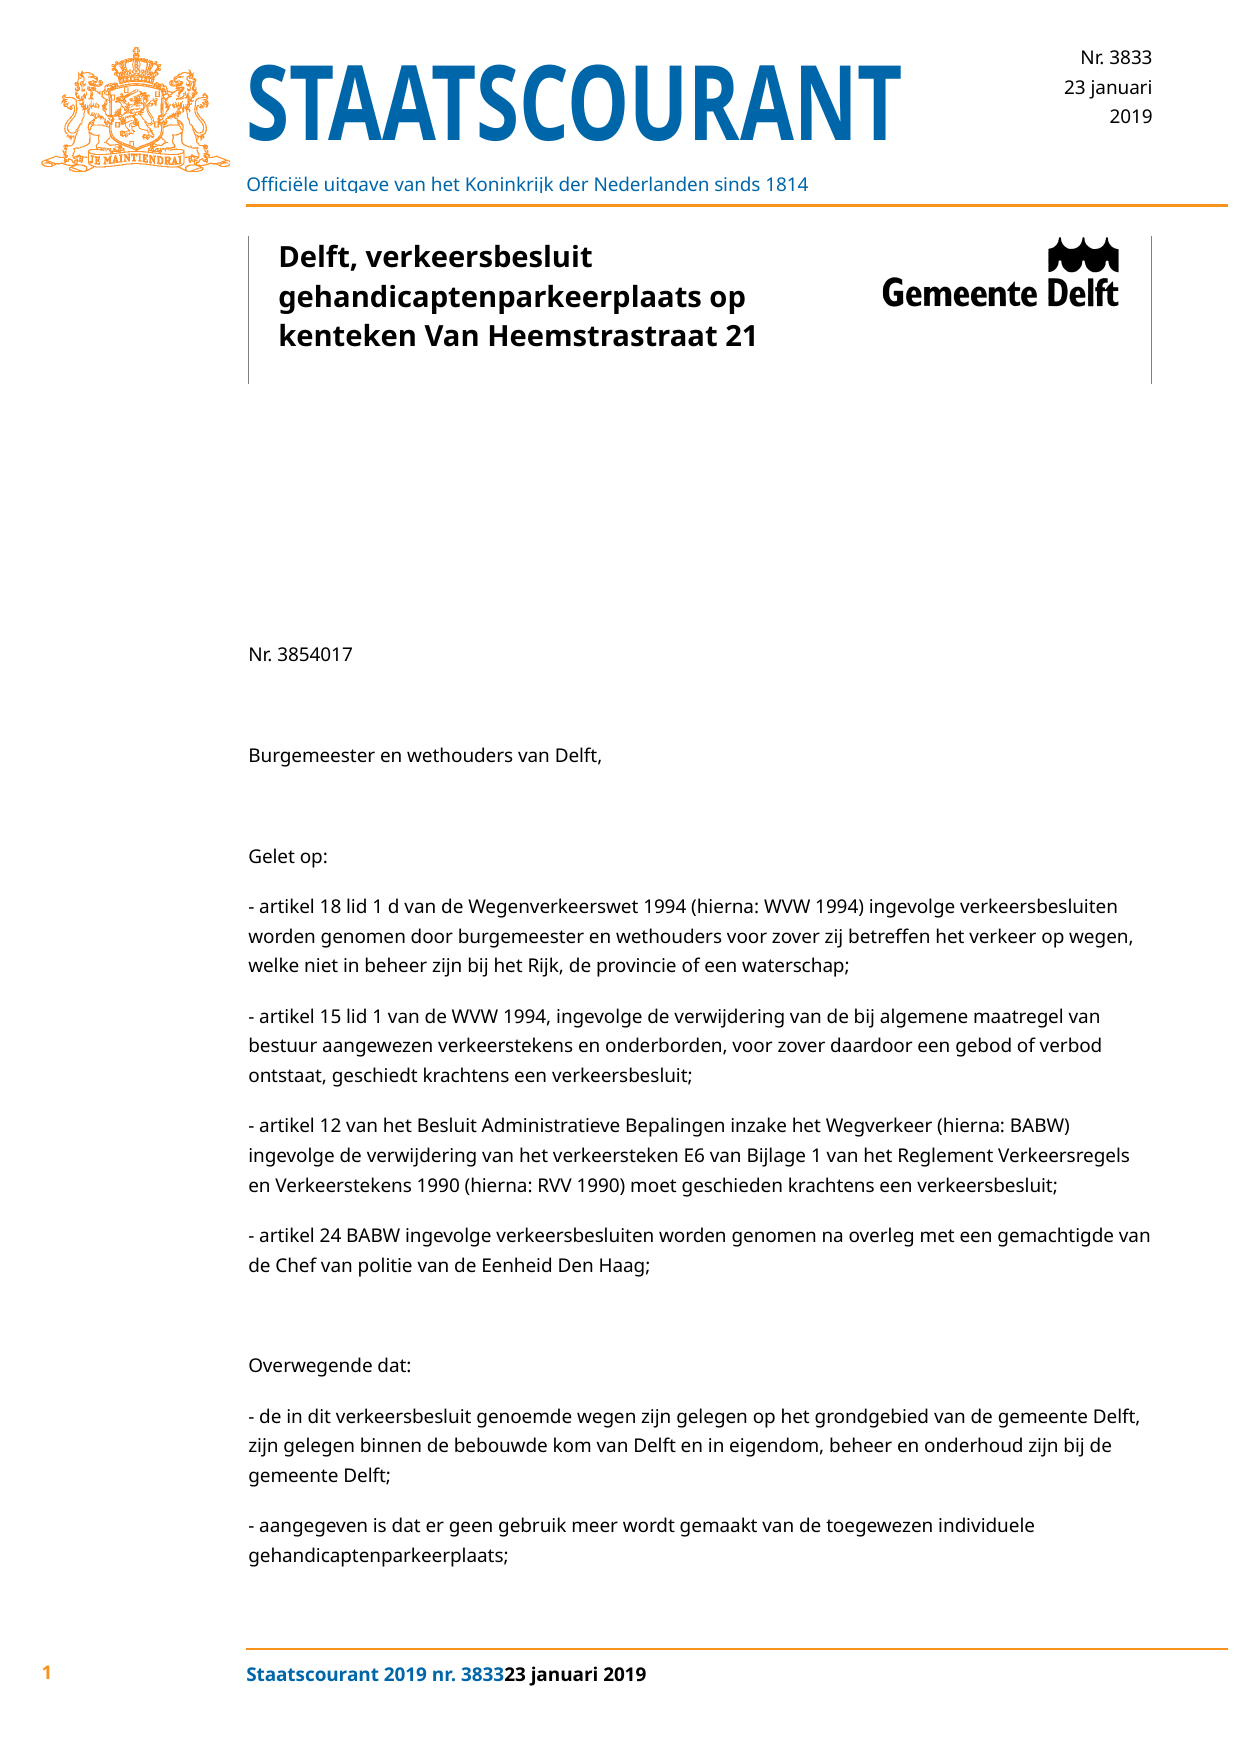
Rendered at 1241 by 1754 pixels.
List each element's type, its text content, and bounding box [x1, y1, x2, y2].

text - artikel 24 BABW ingevolge verkeersbesluiten worden genomen na overleg met een gemachtigde van de Chef van politie van de Eenheid Den Haag; [248, 1222, 1152, 1277]
text - de in dit verkeersbesluit genoemde wegen zijn gelegen op het grondgebied van de gemeente Delft, zijn gelegen binnen de bebouwde kom van Delft en in eigendom, beheer en onderhoud zijn bij de gemeente Delft; [248, 1403, 1152, 1488]
text - aangegeven is dat er geen gebruik meer wordt gemaakt van de toegewezen individuele gehandicaptenparkeerplaats; [248, 1513, 1152, 1568]
table_header Delft, verkeersbesluit gehandicaptenparkeerplaats op kenteken Van Heemstrastraat 21 [249, 236, 850, 384]
text Nr. 3854017 [248, 641, 1152, 667]
text - artikel 12 van het Besluit Administratieve Bepalingen inzake het Wegverkeer (hierna: BABW) ingevolge de verwijdering van het verkeersteken E6 van Bijlage 1 van het Reglement Verkeersregels en Verkeerstekens 1990 (hierna: RVV 1990) moet geschieden krachtens een verkeersbesluit; [248, 1113, 1152, 1197]
text - artikel 15 lid 1 van de WVW 1994, ingevolge de verwijdering van de bij algemene maatregel van bestuur aangewezen verkeerstekens en onderborden, voor zover daardoor een gebod of verbod ontstaat, geschiedt krachtens een verkeersbesluit; [248, 1003, 1152, 1088]
text Burgemeester en wethouders van Delft, [248, 742, 1152, 768]
picture [882, 236, 1119, 309]
text Gelet op: [248, 843, 1152, 869]
text - artikel 18 lid 1 d van de Wegenverkeerswet 1994 (hierna: WVW 1994) ingevolge verkeersbesluiten worden genomen door burgemeester en wethouders voor zover zij betreffen het verkeer op wegen, welke niet in beheer zijn bij het Rijk, de provincie of een waterschap; [248, 893, 1152, 978]
picture [41, 47, 231, 172]
table_header [850, 236, 1151, 384]
text Overwegende dat: [248, 1353, 1152, 1378]
